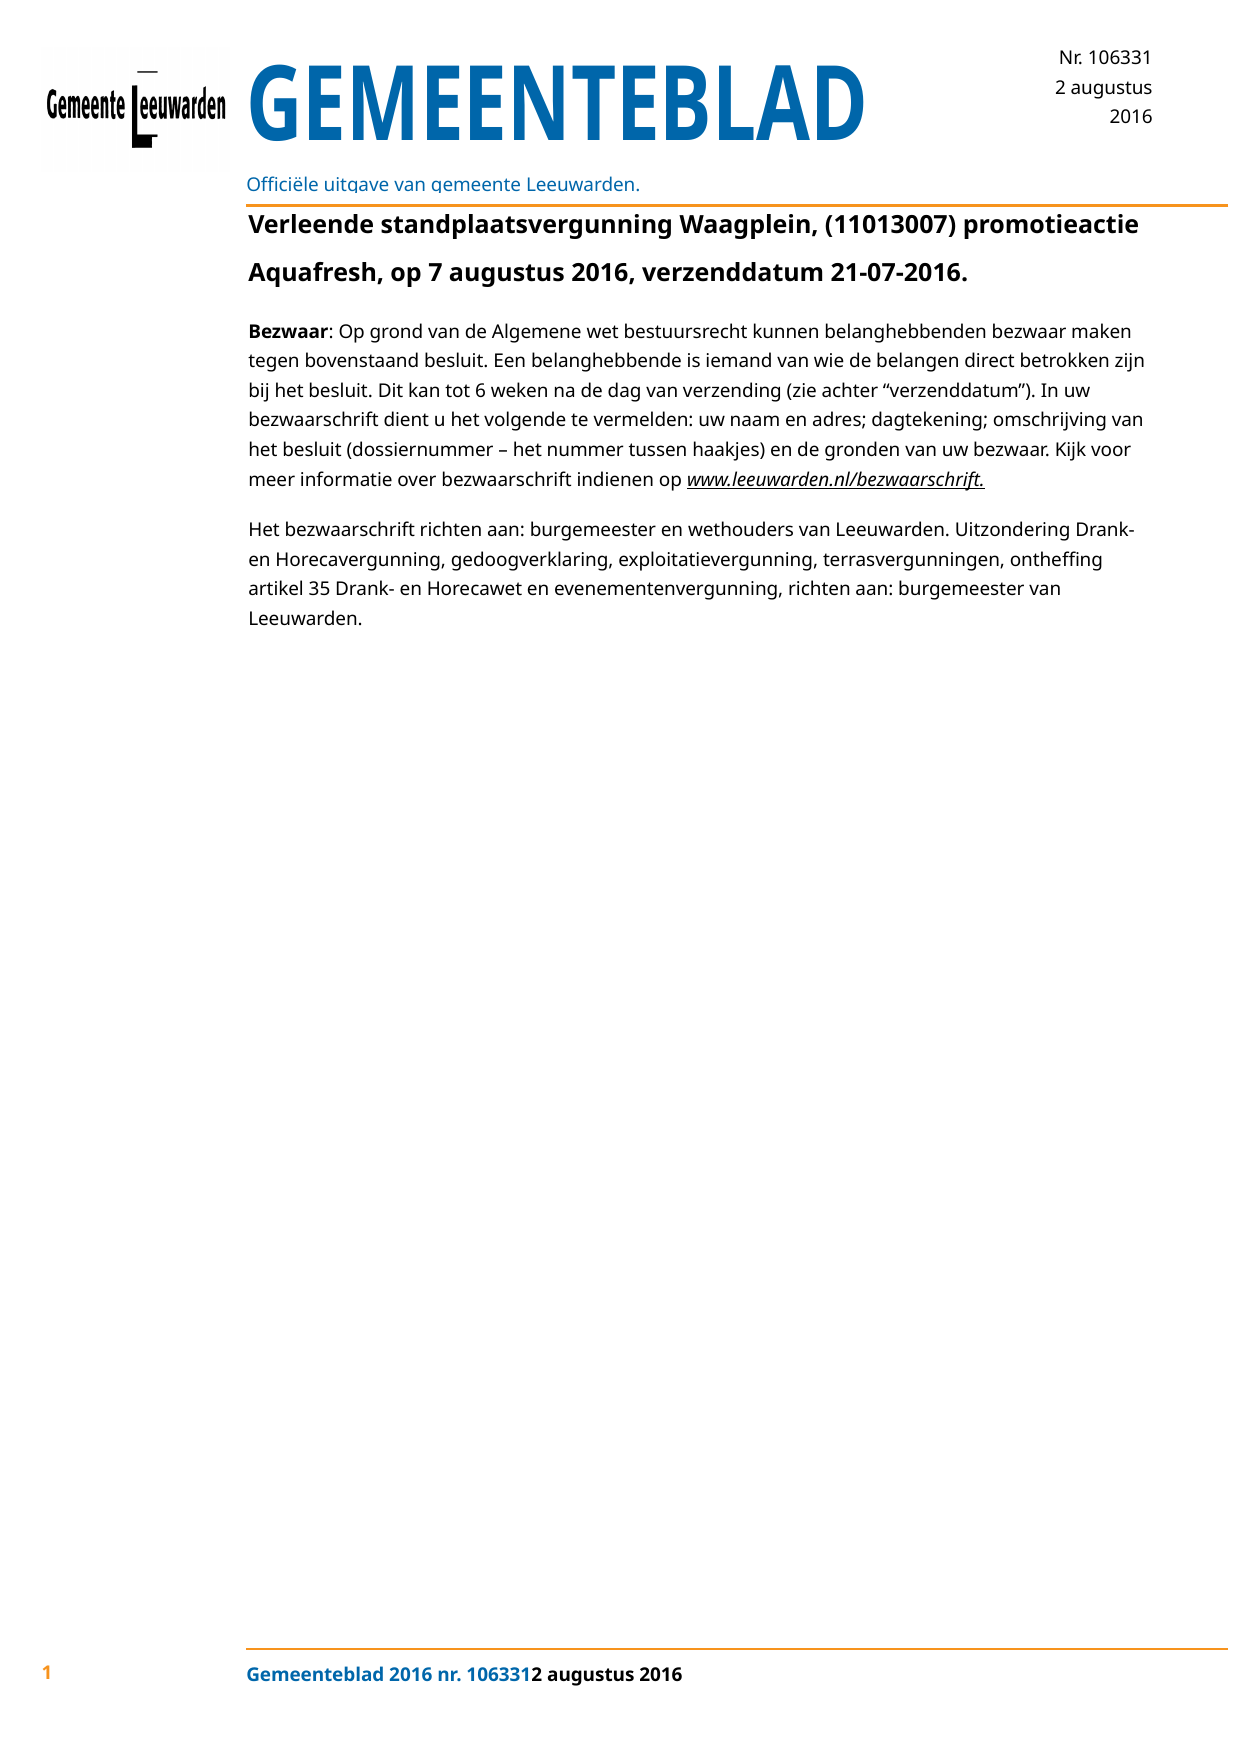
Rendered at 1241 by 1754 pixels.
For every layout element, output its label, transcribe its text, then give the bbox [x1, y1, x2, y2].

text Verleende standplaatsvergunning Waagplein, (11013007) promotieactie Aquafresh, op 7 augustus 2016, verzenddatum 21-07-2016. [248, 207, 1152, 288]
picture [41, 47, 231, 172]
text Bezwaar: Op grond van de Algemene wet bestuursrecht kunnen belanghebbenden bezwaar maken tegen bovenstaand besluit. Een belanghebbende is iemand van wie de belangen direct betrokken zijn bij het besluit. Dit kan tot 6 weken na de dag van verzending (zie achter “verzenddatum”). In uw bezwaarschrift dient u het volgende te vermelden: uw naam en adres; dagtekening; omschrijving van het besluit (dossiernummer – het nummer tussen haakjes) en de gronden van uw bezwaar. Kijk voor meer informatie over bezwaarschrift indienen op www.leeuwarden.nl/bezwaarschrift. [248, 318, 1152, 492]
text Het bezwaarschrift richten aan: burgemeester en wethouders van Leeuwarden. Uitzondering Drank- en Horecavergunning, gedoogverklaring, exploitatievergunning, terrasvergunningen, ontheffing artikel 35 Drank- en Horecawet en evenementenvergunning, richten aan: burgemeester van Leeuwarden. [248, 516, 1152, 631]
